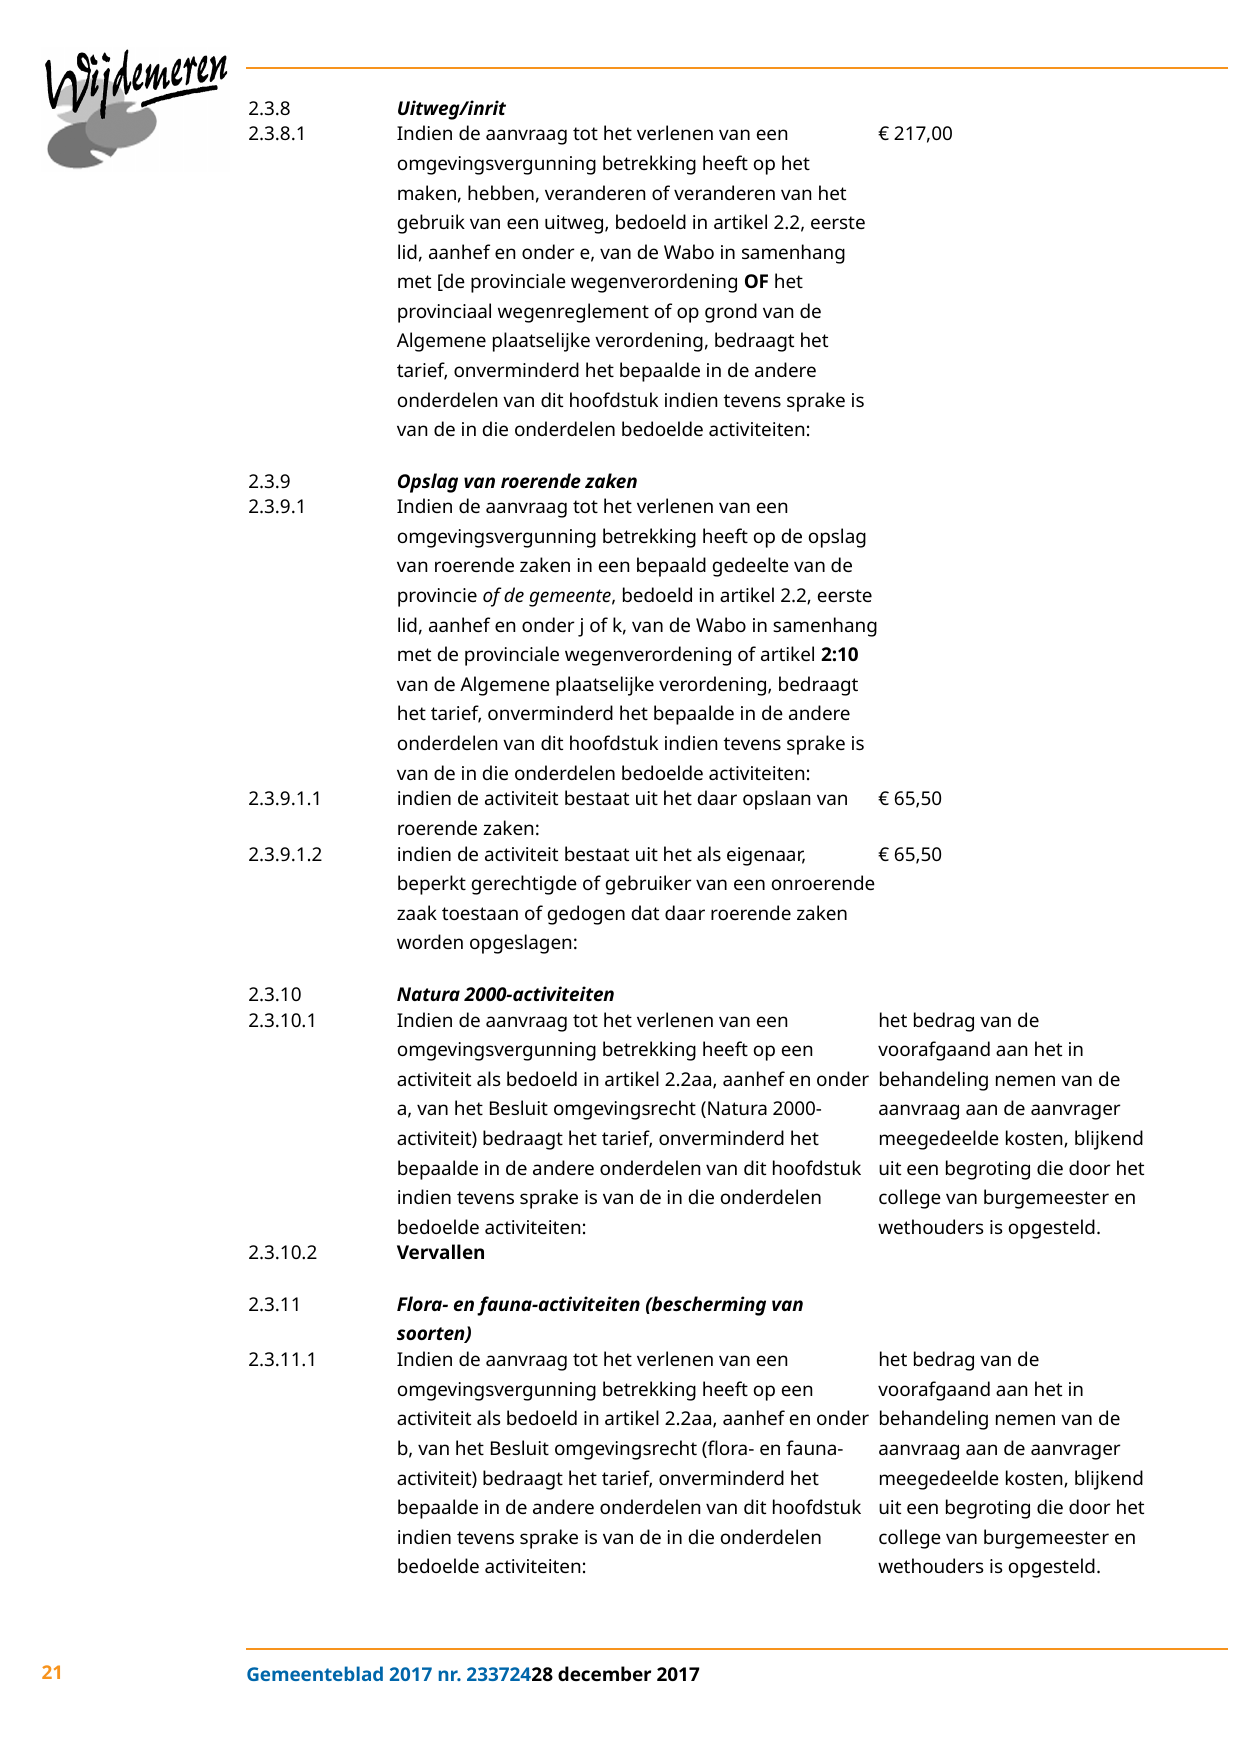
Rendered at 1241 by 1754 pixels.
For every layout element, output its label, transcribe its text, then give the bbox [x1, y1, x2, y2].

table_cell [1015, 121, 1152, 442]
table_cell 2.3.10.1 [248, 1007, 397, 1239]
table_cell Indien de aanvraag tot het verlenen van een omgevingsvergunning betrekking heeft op een activiteit als bedoeld in artikel 2.2aa, aanhef en onder a, van het Besluit omgevingsrecht (Natura 2000-activiteit) bedraagt het tarief, onverminderd het bepaalde in de andere onderdelen van dit hoofdstuk indien tevens sprake is van de in die onderdelen bedoelde activiteiten: [397, 1007, 878, 1239]
table_cell [1015, 95, 1152, 121]
table_cell [878, 1579, 1015, 1605]
table_cell [1015, 1265, 1152, 1291]
table_cell Opslag van roerende zaken [397, 468, 878, 493]
table_cell [1015, 442, 1152, 468]
table_cell [878, 1265, 1015, 1291]
table_cell [1015, 1579, 1152, 1605]
table_cell indien de activiteit bestaat uit het als eigenaar, beperkt gerechtigde of gebruiker van een onroerende zaak toestaan of gedogen dat daar roerende zaken worden opgeslagen: [397, 841, 878, 955]
table_cell Flora- en fauna-activiteiten (bescherming van soorten) [397, 1291, 878, 1346]
table_cell € 217,00 [878, 121, 1015, 442]
table_cell [397, 1265, 878, 1291]
table_cell [397, 955, 878, 981]
table_cell [1015, 494, 1152, 786]
table_cell 2.3.11.1 [248, 1346, 397, 1579]
table_cell 2.3.9 [248, 468, 397, 493]
table_cell € 65,50 [878, 786, 1015, 841]
table_cell [1015, 468, 1152, 493]
table_cell 2.3.11 [248, 1291, 397, 1346]
table_cell [878, 442, 1015, 468]
table_cell Indien de aanvraag tot het verlenen van een omgevingsvergunning betrekking heeft op een activiteit als bedoeld in artikel 2.2aa, aanhef en onder b, van het Besluit omgevingsrecht (flora- en fauna-activiteit) bedraagt het tarief, onverminderd het bepaalde in de andere onderdelen van dit hoofdstuk indien tevens sprake is van de in die onderdelen bedoelde activiteiten: [397, 1346, 878, 1579]
table_cell het bedrag van de voorafgaand aan het in behandeling nemen van de aanvraag aan de aanvrager meegedeelde kosten, blijkend uit een begroting die door het college van burgemeester en wethouders is opgesteld. [878, 1007, 1152, 1239]
table_cell [1015, 786, 1152, 841]
table_cell [1015, 1291, 1152, 1346]
table_cell Uitweg/inrit [397, 95, 878, 121]
table_cell [878, 981, 1015, 1007]
table_cell 2.3.10 [248, 981, 397, 1007]
table_cell [878, 1240, 1152, 1265]
table_cell Indien de aanvraag tot het verlenen van een omgevingsvergunning betrekking heeft op de opslag van roerende zaken in een bepaald gedeelte van de provincie of de gemeente, bedoeld in artikel 2.2, eerste lid, aanhef en onder j of k, van de Wabo in samenhang met de provinciale wegenverordening of artikel 2:10 van de Algemene plaatselijke verordening, bedraagt het tarief, onverminderd het bepaalde in de andere onderdelen van dit hoofdstuk indien tevens sprake is van de in die onderdelen bedoelde activiteiten: [397, 494, 878, 786]
table_cell [397, 442, 878, 468]
table_cell Vervallen [397, 1240, 878, 1265]
table_cell [248, 442, 397, 468]
table_cell [248, 1265, 397, 1291]
table_cell 2.3.8 [248, 95, 397, 121]
table_cell 2.3.9.1 [248, 494, 397, 786]
table_cell 2.3.8.1 [248, 121, 397, 442]
table_cell indien de activiteit bestaat uit het daar opslaan van roerende zaken: [397, 786, 878, 841]
table_cell [1015, 981, 1152, 1007]
table_cell [397, 1579, 878, 1605]
table_cell Natura 2000-activiteiten [397, 981, 878, 1007]
table_cell Indien de aanvraag tot het verlenen van een omgevingsvergunning betrekking heeft op het maken, hebben, veranderen of veranderen van het gebruik van een uitweg, bedoeld in artikel 2.2, eerste lid, aanhef en onder e, van de Wabo in samenhang met [de provinciale wegenverordening OF het provinciaal wegenreglement of op grond van de Algemene plaatselijke verordening, bedraagt het tarief, onverminderd het bepaalde in de andere onderdelen van dit hoofdstuk indien tevens sprake is van de in die onderdelen bedoelde activiteiten: [397, 121, 878, 442]
table_cell [248, 1579, 397, 1605]
table_cell [878, 95, 1015, 121]
table_cell 2.3.9.1.1 [248, 786, 397, 841]
table_cell 2.3.9.1.2 [248, 841, 397, 955]
table_cell het bedrag van de voorafgaand aan het in behandeling nemen van de aanvraag aan de aanvrager meegedeelde kosten, blijkend uit een begroting die door het college van burgemeester en wethouders is opgesteld. [878, 1346, 1152, 1579]
table_cell [248, 955, 397, 981]
table_cell [878, 494, 1015, 786]
picture [41, 47, 231, 172]
table_cell [1015, 955, 1152, 981]
table_cell [878, 955, 1015, 981]
table_cell € 65,50 [878, 841, 1015, 955]
table_cell [1015, 841, 1152, 955]
table_cell [878, 468, 1015, 493]
table_cell [878, 1291, 1015, 1346]
table_cell 2.3.10.2 [248, 1240, 397, 1265]
